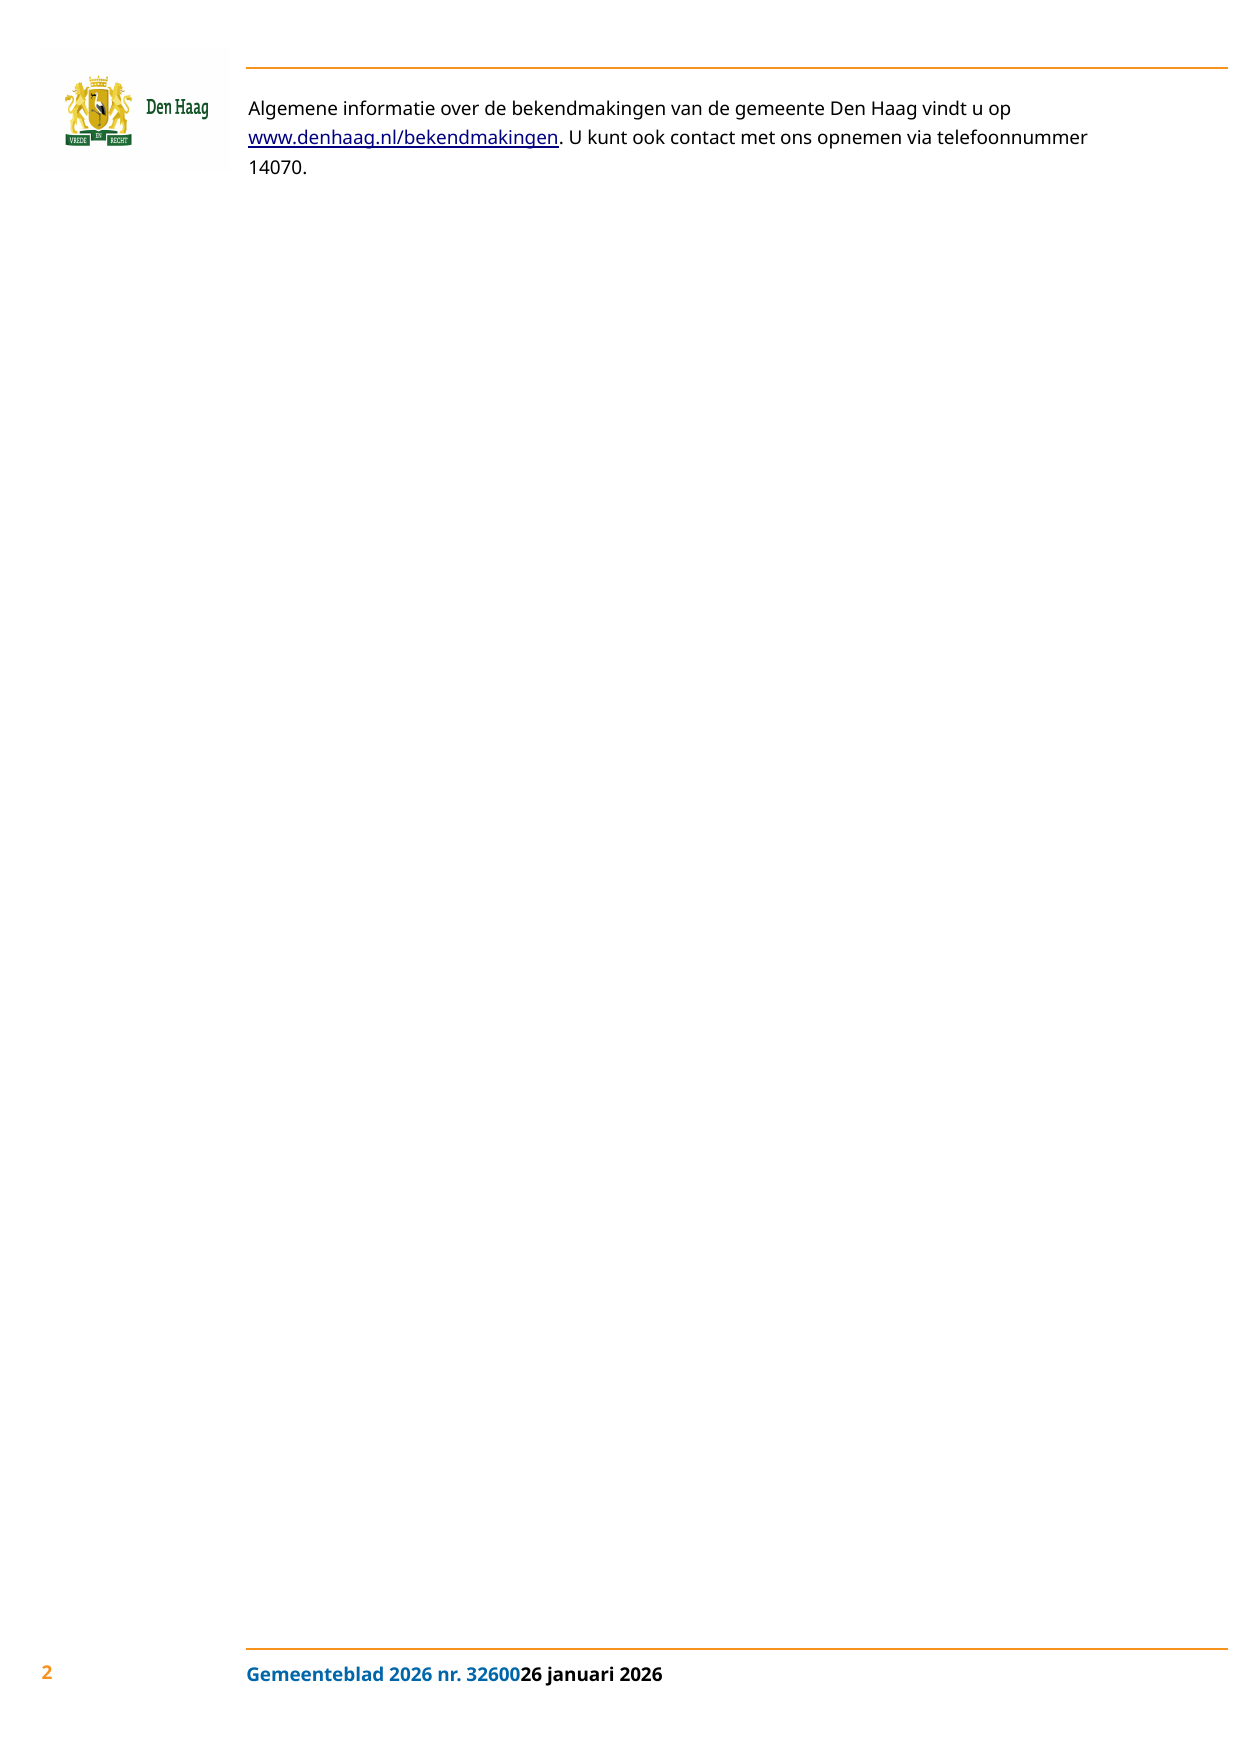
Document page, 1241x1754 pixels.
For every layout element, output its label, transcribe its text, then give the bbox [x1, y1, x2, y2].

picture [41, 47, 231, 172]
text Algemene informatie over de bekendmakingen van de gemeente Den Haag vindt u op www.denhaag.nl/bekendmakingen. U kunt ook contact met ons opnemen via telefoonnummer 14070. [248, 95, 1152, 180]
